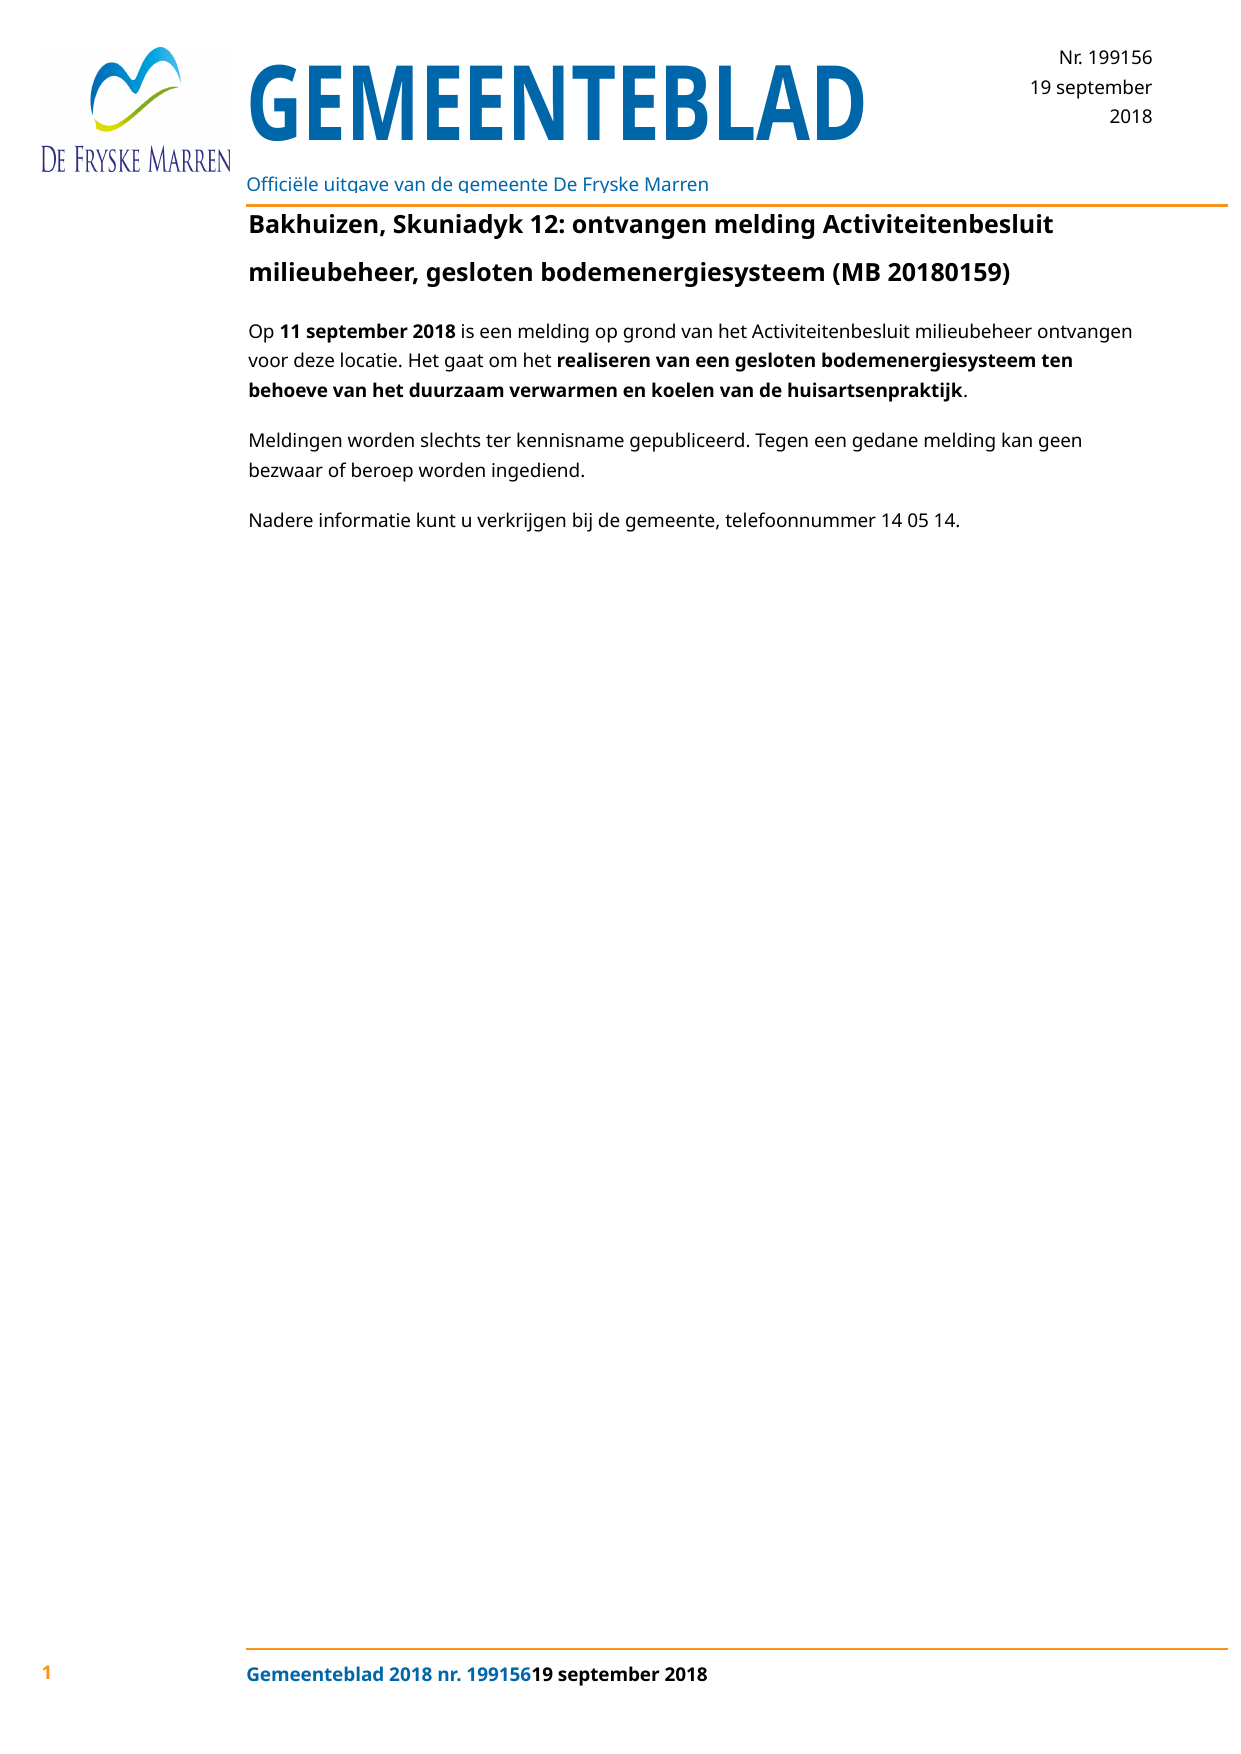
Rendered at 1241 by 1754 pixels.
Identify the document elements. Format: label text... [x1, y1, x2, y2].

text Bakhuizen, Skuniadyk 12: ontvangen melding Activiteitenbesluit milieubeheer, gesloten bodemenergiesysteem (MB 20180159) [248, 207, 1152, 288]
text Nadere informatie kunt u verkrijgen bij de gemeente, telefoonnummer 14 05 14. [248, 507, 1152, 533]
text Op 11 september 2018 is een melding op grond van het Activiteitenbesluit milieubeheer ontvangen voor deze locatie. Het gaat om het realiseren van een gesloten bodemenergiesysteem ten behoeve van het duurzaam verwarmen en koelen van de huisartsenpraktijk. [248, 318, 1152, 403]
text Meldingen worden slechts ter kennisname gepubliceerd. Tegen een gedane melding kan geen bezwaar of beroep worden ingediend. [248, 427, 1152, 483]
picture [41, 47, 231, 172]
